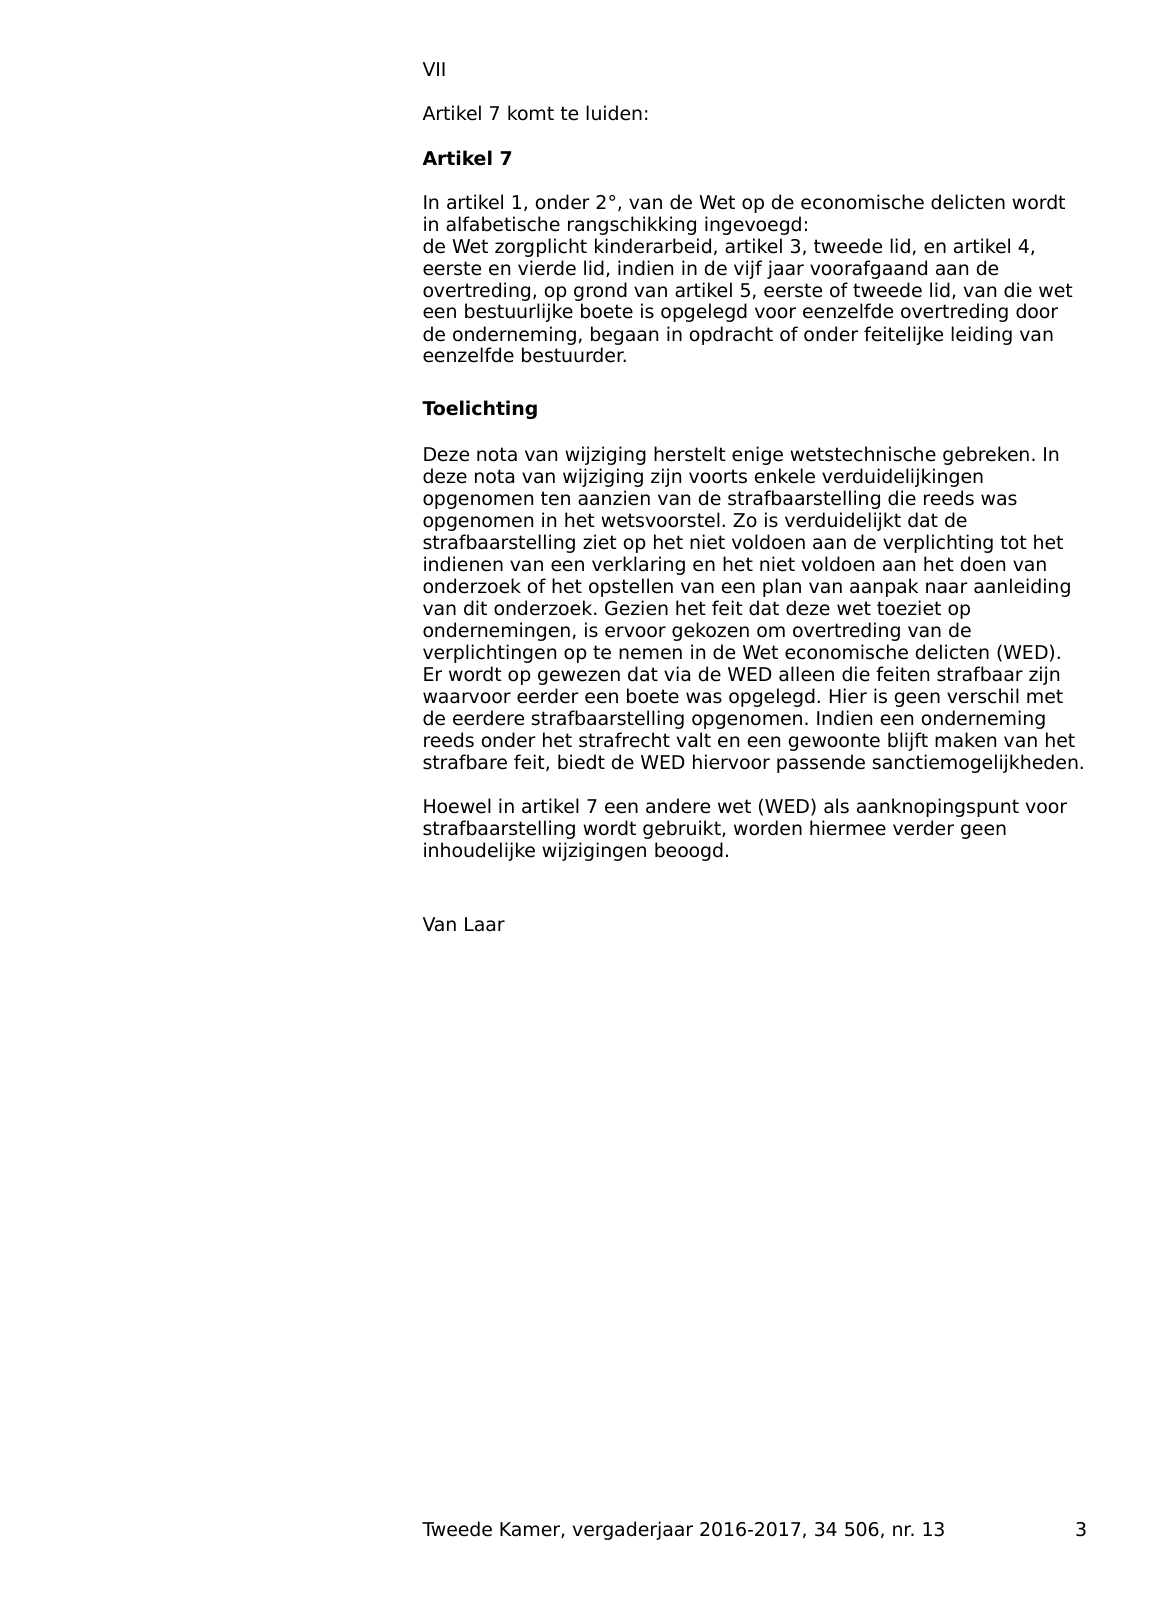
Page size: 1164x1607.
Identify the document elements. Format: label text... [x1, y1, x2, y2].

subtitle VII [422, 59, 1087, 81]
text Van Laar [422, 892, 1087, 936]
text Artikel 7 komt te luiden: [422, 103, 1087, 125]
text In artikel 1, onder 2°, van de Wet op de economische delicten wordt in alfabetische rangschikking ingevoegd: [422, 192, 1087, 236]
subtitle Artikel 7 [422, 147, 1087, 169]
text de Wet zorgplicht kinderarbeid, artikel 3, tweede lid, en artikel 4, eerste en vierde lid, indien in de vijf jaar voorafgaand aan de overtreding, op grond van artikel 5, eerste of tweede lid, van die wet een bestuurlijke boete is opgelegd voor eenzelfde overtreding door de onderneming, begaan in opdracht of onder feitelijke leiding van eenzelfde bestuurder. [422, 236, 1087, 367]
text Deze nota van wijziging herstelt enige wetstechnische gebreken. In deze nota van wijziging zijn voorts enkele verduidelijkingen opgenomen ten aanzien van de strafbaarstelling die reeds was opgenomen in het wetsvoorstel. Zo is verduidelijkt dat de strafbaarstelling ziet op het niet voldoen aan de verplichting tot het indienen van een verklaring en het niet voldoen aan het doen van onderzoek of het opstellen van een plan van aanpak naar aanleiding van dit onderzoek. Gezien het feit dat deze wet toeziet op ondernemingen, is ervoor gekozen om overtreding van de verplichtingen op te nemen in de Wet economische delicten (WED). Er wordt op gewezen dat via de WED alleen die feiten strafbaar zijn waarvoor eerder een boete was opgelegd. Hier is geen verschil met de eerdere strafbaarstelling opgenomen. Indien een onderneming reeds onder het strafrecht valt en een gewoonte blijft maken van het strafbare feit, biedt de WED hiervoor passende sanctiemogelijkheden. [422, 444, 1087, 774]
text Hoewel in artikel 7 een andere wet (WED) als aanknopingspunt voor strafbaarstelling wordt gebruikt, worden hiermee verder geen inhoudelijke wijzigingen beoogd. [422, 796, 1087, 862]
subtitle Toelichting [422, 397, 1087, 419]
